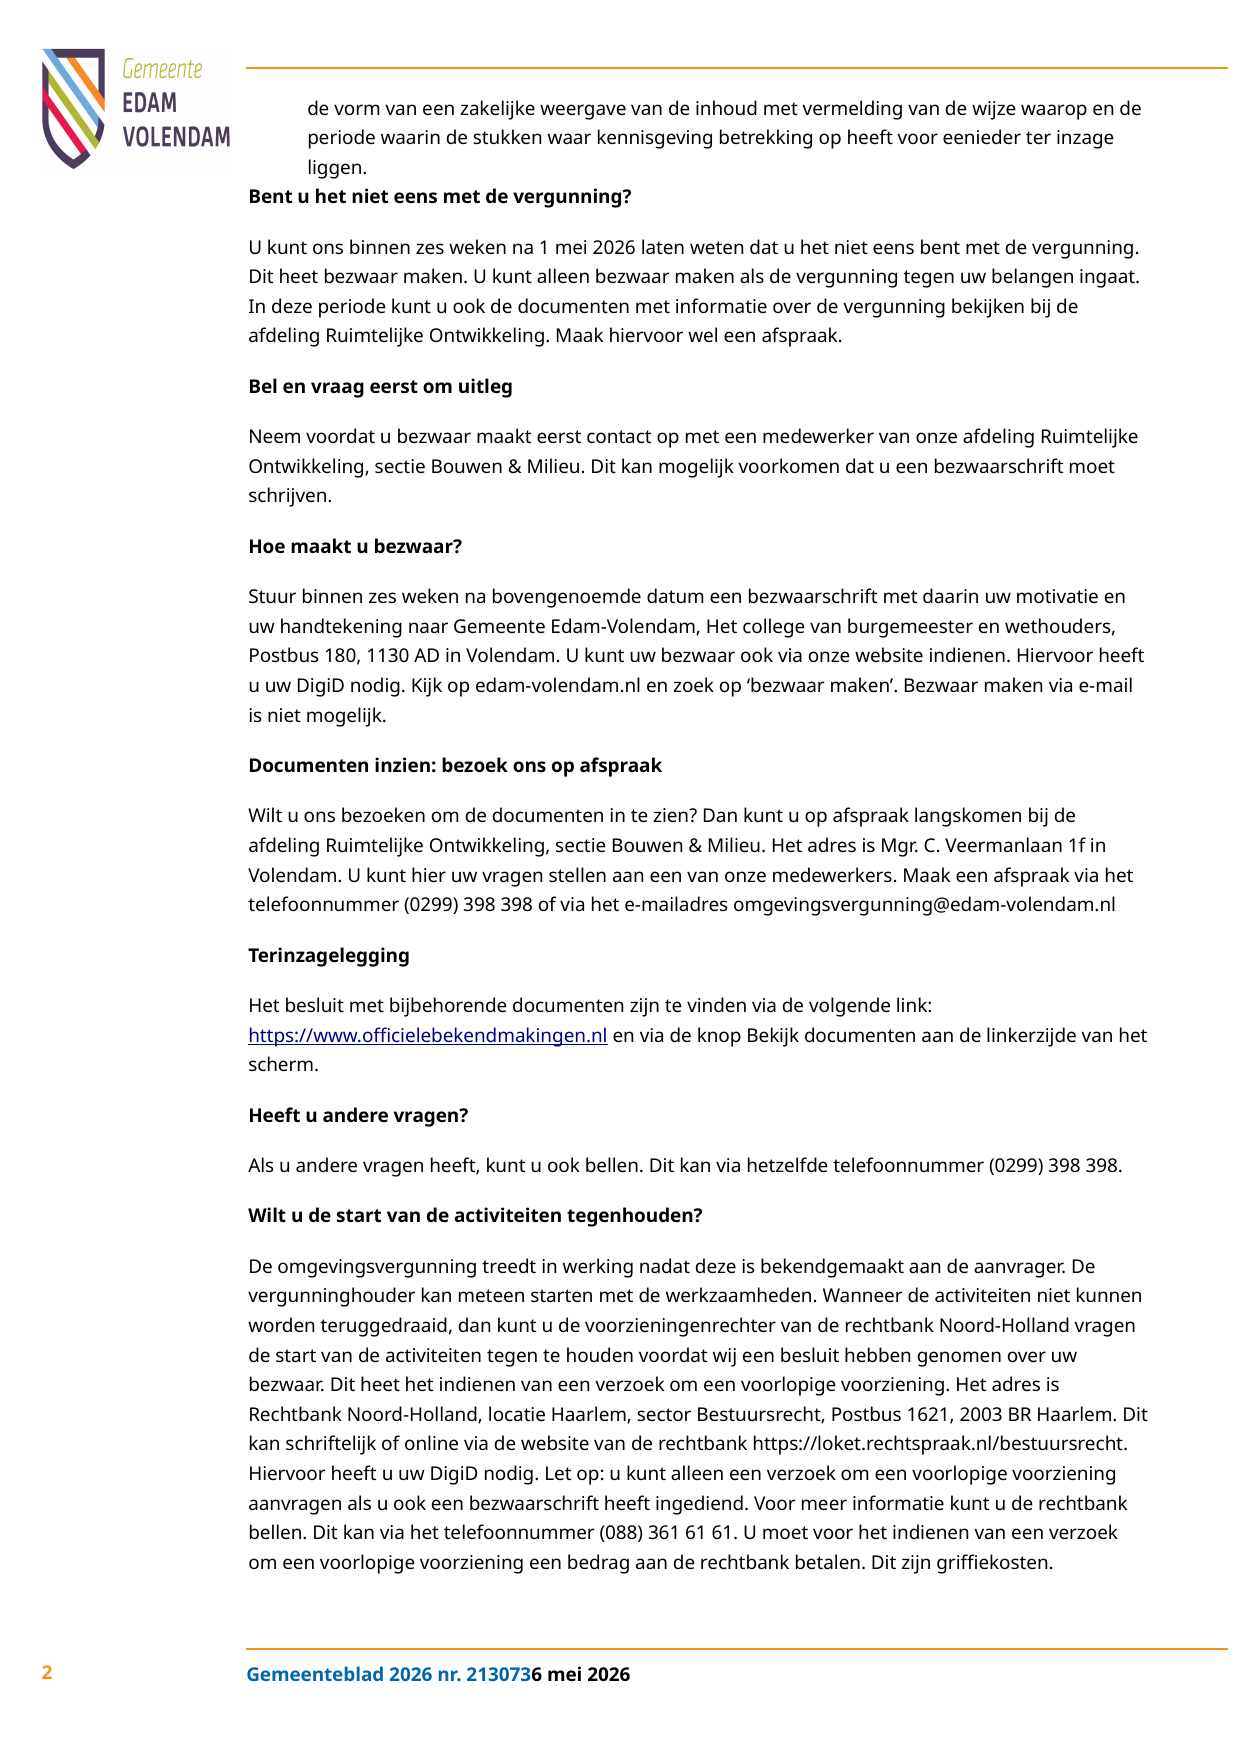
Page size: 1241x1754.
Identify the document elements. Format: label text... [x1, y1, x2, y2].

text Wilt u ons bezoeken om de documenten in te zien? Dan kunt u op afspraak langskomen bij de afdeling Ruimtelijke Ontwikkeling, sectie Bouwen & Milieu. Het adres is Mgr. C. Veermanlaan 1f in Volendam. U kunt hier uw vragen stellen aan een van onze medewerkers. Maak een afspraak via het telefoonnummer (0299) 398 398 of via het e-mailadres omgevingsvergunning@edam-volendam.nl [248, 803, 1152, 917]
text De omgevingsvergunning treedt in werking nadat deze is bekendgemaakt aan de aanvrager. De vergunninghouder kan meteen starten met de werkzaamheden. Wanneer de activiteiten niet kunnen worden teruggedraaid, dan kunt u de voorzieningenrechter van de rechtbank Noord-Holland vragen de start van de activiteiten tegen te houden voordat wij een besluit hebben genomen over uw bezwaar. Dit heet het indienen van een verzoek om een voorlopige voorziening. Het adres is Rechtbank Noord-Holland, locatie Haarlem, sector Bestuursrecht, Postbus 1621, 2003 BR Haarlem. Dit kan schriftelijk of online via de website van de rechtbank https://loket.rechtspraak.nl/bestuursrecht. Hiervoor heeft u uw DigiD nodig. Let op: u kunt alleen een verzoek om een voorlopige voorziening aanvragen als u ook een bezwaarschrift heeft ingediend. Voor meer informatie kunt u de rechtbank bellen. Dit kan via het telefoonnummer (088) 361 61 61. U moet voor het indienen van een verzoek om een voorlopige voorziening een bedrag aan de rechtbank betalen. Dit zijn griffiekosten. [248, 1253, 1152, 1575]
text Wilt u de start van de activiteiten tegenhouden? [248, 1203, 1152, 1228]
list de vorm van een zakelijke weergave van de inhoud met vermelding van de wijze waarop en de periode waarin de stukken waar kennisgeving betrekking op heeft voor eenieder ter inzage liggen. [248, 95, 1152, 180]
text Bent u het niet eens met de vergunning? [248, 183, 1152, 209]
text Terinzagelegging [248, 942, 1152, 968]
text Stuur binnen zes weken na bovengenoemde datum een bezwaarschrift met daarin uw motivatie en uw handtekening naar Gemeente Edam-Volendam, Het college van burgemeester en wethouders, Postbus 180, 1130 AD in Volendam. U kunt uw bezwaar ook via onze website indienen. Hiervoor heeft u uw DigiD nodig. Kijk op edam-volendam.nl en zoek op ‘bezwaar maken’. Bezwaar maken via e-mail is niet mogelijk. [248, 583, 1152, 728]
text Het besluit met bijbehorende documenten zijn te vinden via de volgende link: https://www.officielebekendmakingen.nl en via de knop Bekijk documenten aan de linkerzijde van het scherm. [248, 992, 1152, 1077]
text Heeft u andere vragen? [248, 1102, 1152, 1128]
picture [41, 47, 231, 172]
text Als u andere vragen heeft, kunt u ook bellen. Dit kan via hetzelfde telefoonnummer (0299) 398 398. [248, 1152, 1152, 1178]
text U kunt ons binnen zes weken na 1 mei 2026 laten weten dat u het niet eens bent met de vergunning. Dit heet bezwaar maken. U kunt alleen bezwaar maken als de vergunning tegen uw belangen ingaat. In deze periode kunt u ook de documenten met informatie over de vergunning bekijken bij de afdeling Ruimtelijke Ontwikkeling. Maak hiervoor wel een afspraak. [248, 234, 1152, 348]
text Hoe maakt u bezwaar? [248, 533, 1152, 559]
text Neem voordat u bezwaar maakt eerst contact op met een medewerker van onze afdeling Ruimtelijke Ontwikkeling, sectie Bouwen & Milieu. Dit kan mogelijk voorkomen dat u een bezwaarschrift moet schrijven. [248, 423, 1152, 508]
text Documenten inzien: bezoek ons op afspraak [248, 752, 1152, 778]
text Bel en vraag eerst om uitleg [248, 373, 1152, 399]
